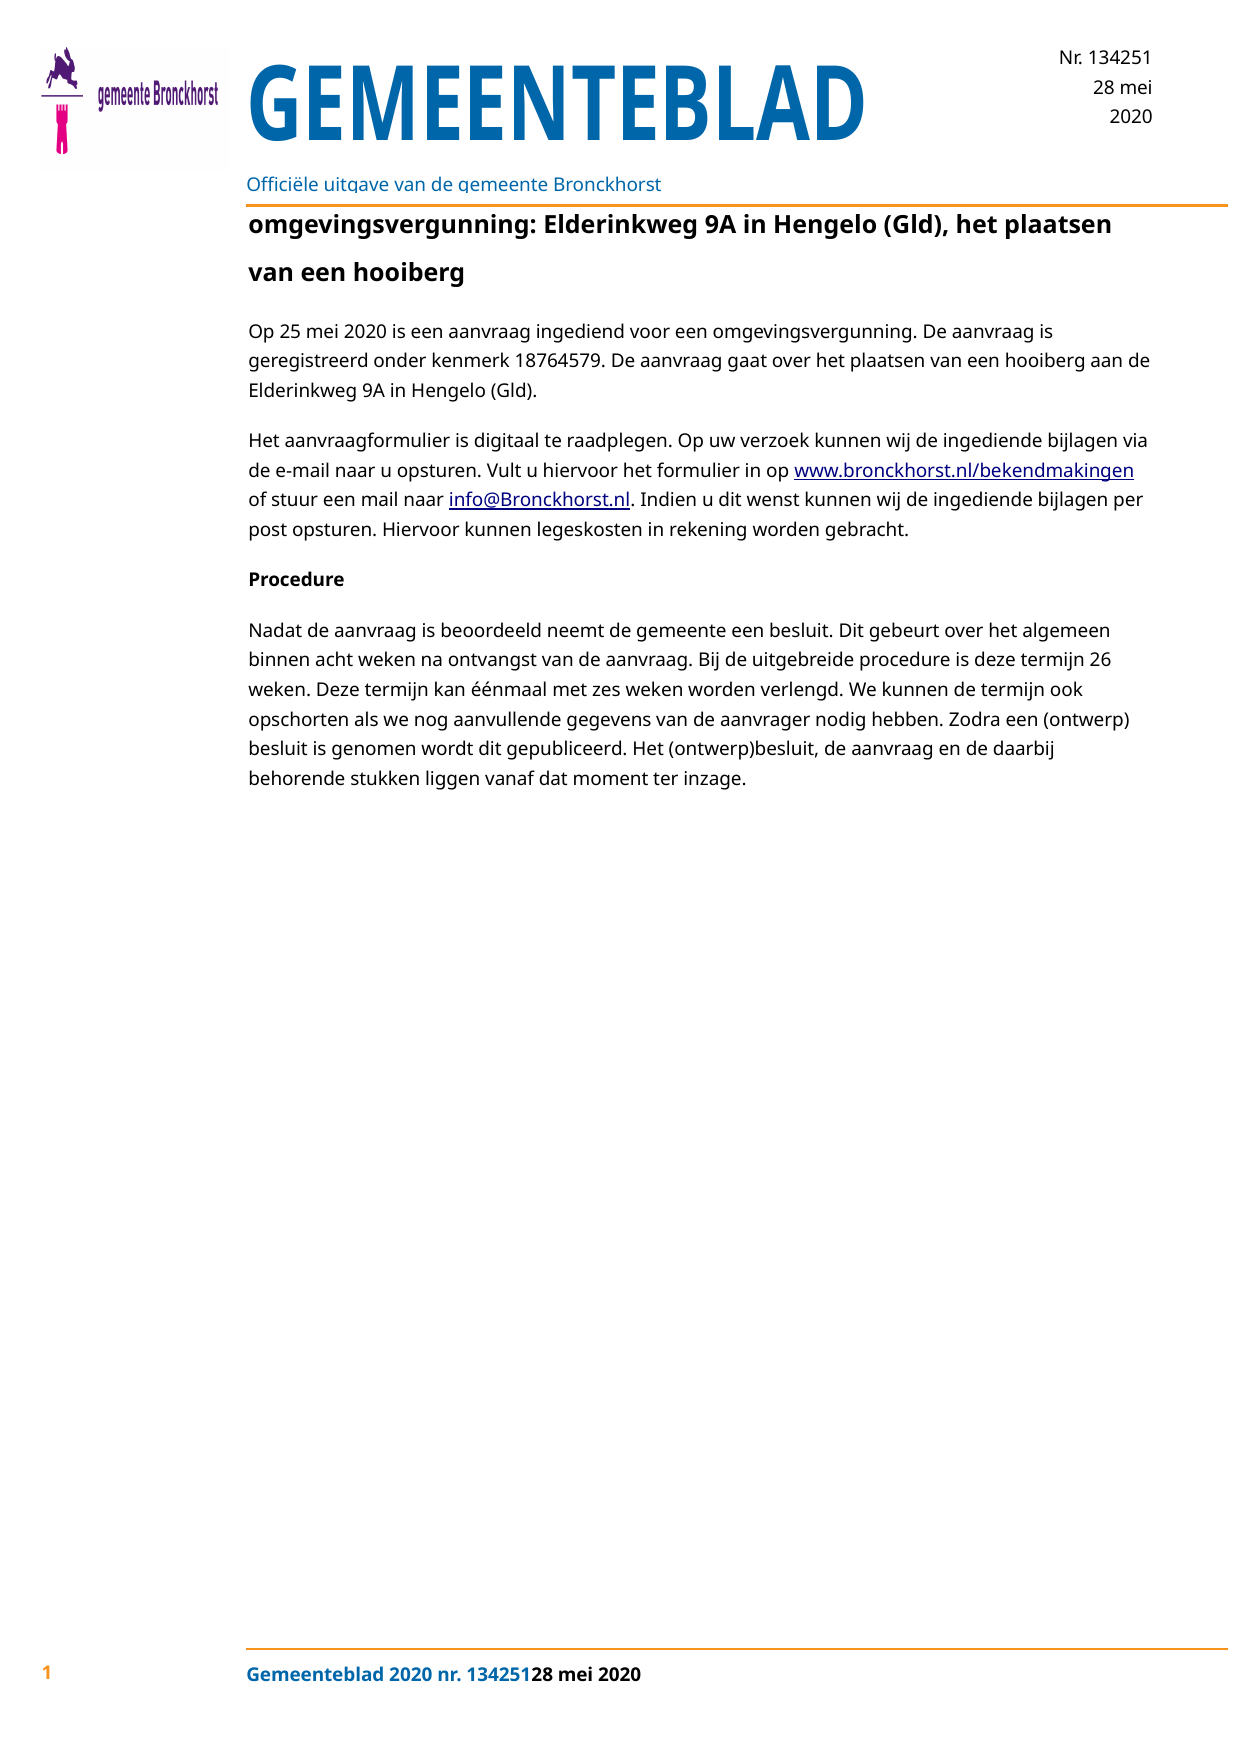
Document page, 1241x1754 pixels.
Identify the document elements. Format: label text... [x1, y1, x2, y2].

text omgevingsvergunning: Elderinkweg 9A in Hengelo (Gld), het plaatsen van een hooiberg [248, 207, 1152, 288]
text Het aanvraagformulier is digitaal te raadplegen. Op uw verzoek kunnen wij de ingediende bijlagen via de e-mail naar u opsturen. Vult u hiervoor het formulier in op www.bronckhorst.nl/bekendmakingen of stuur een mail naar info@Bronckhorst.nl. Indien u dit wenst kunnen wij de ingediende bijlagen per post opsturen. Hiervoor kunnen legeskosten in rekening worden gebracht. [248, 427, 1152, 542]
text Op 25 mei 2020 is een aanvraag ingediend voor een omgevingsvergunning. De aanvraag is geregistreerd onder kenmerk 18764579. De aanvraag gaat over het plaatsen van een hooiberg aan de Elderinkweg 9A in Hengelo (Gld). [248, 318, 1152, 403]
text Procedure [248, 567, 1152, 592]
picture [41, 47, 231, 172]
text Nadat de aanvraag is beoordeeld neemt de gemeente een besluit. Dit gebeurt over het algemeen binnen acht weken na ontvangst van de aanvraag. Bij de uitgebreide procedure is deze termijn 26 weken. Deze termijn kan éénmaal met zes weken worden verlengd. We kunnen de termijn ook opschorten als we nog aanvullende gegevens van de aanvrager nodig hebben. Zodra een (ontwerp) besluit is genomen wordt dit gepubliceerd. Het (ontwerp)besluit, de aanvraag en de daarbij behorende stukken liggen vanaf dat moment ter inzage. [248, 617, 1152, 791]
